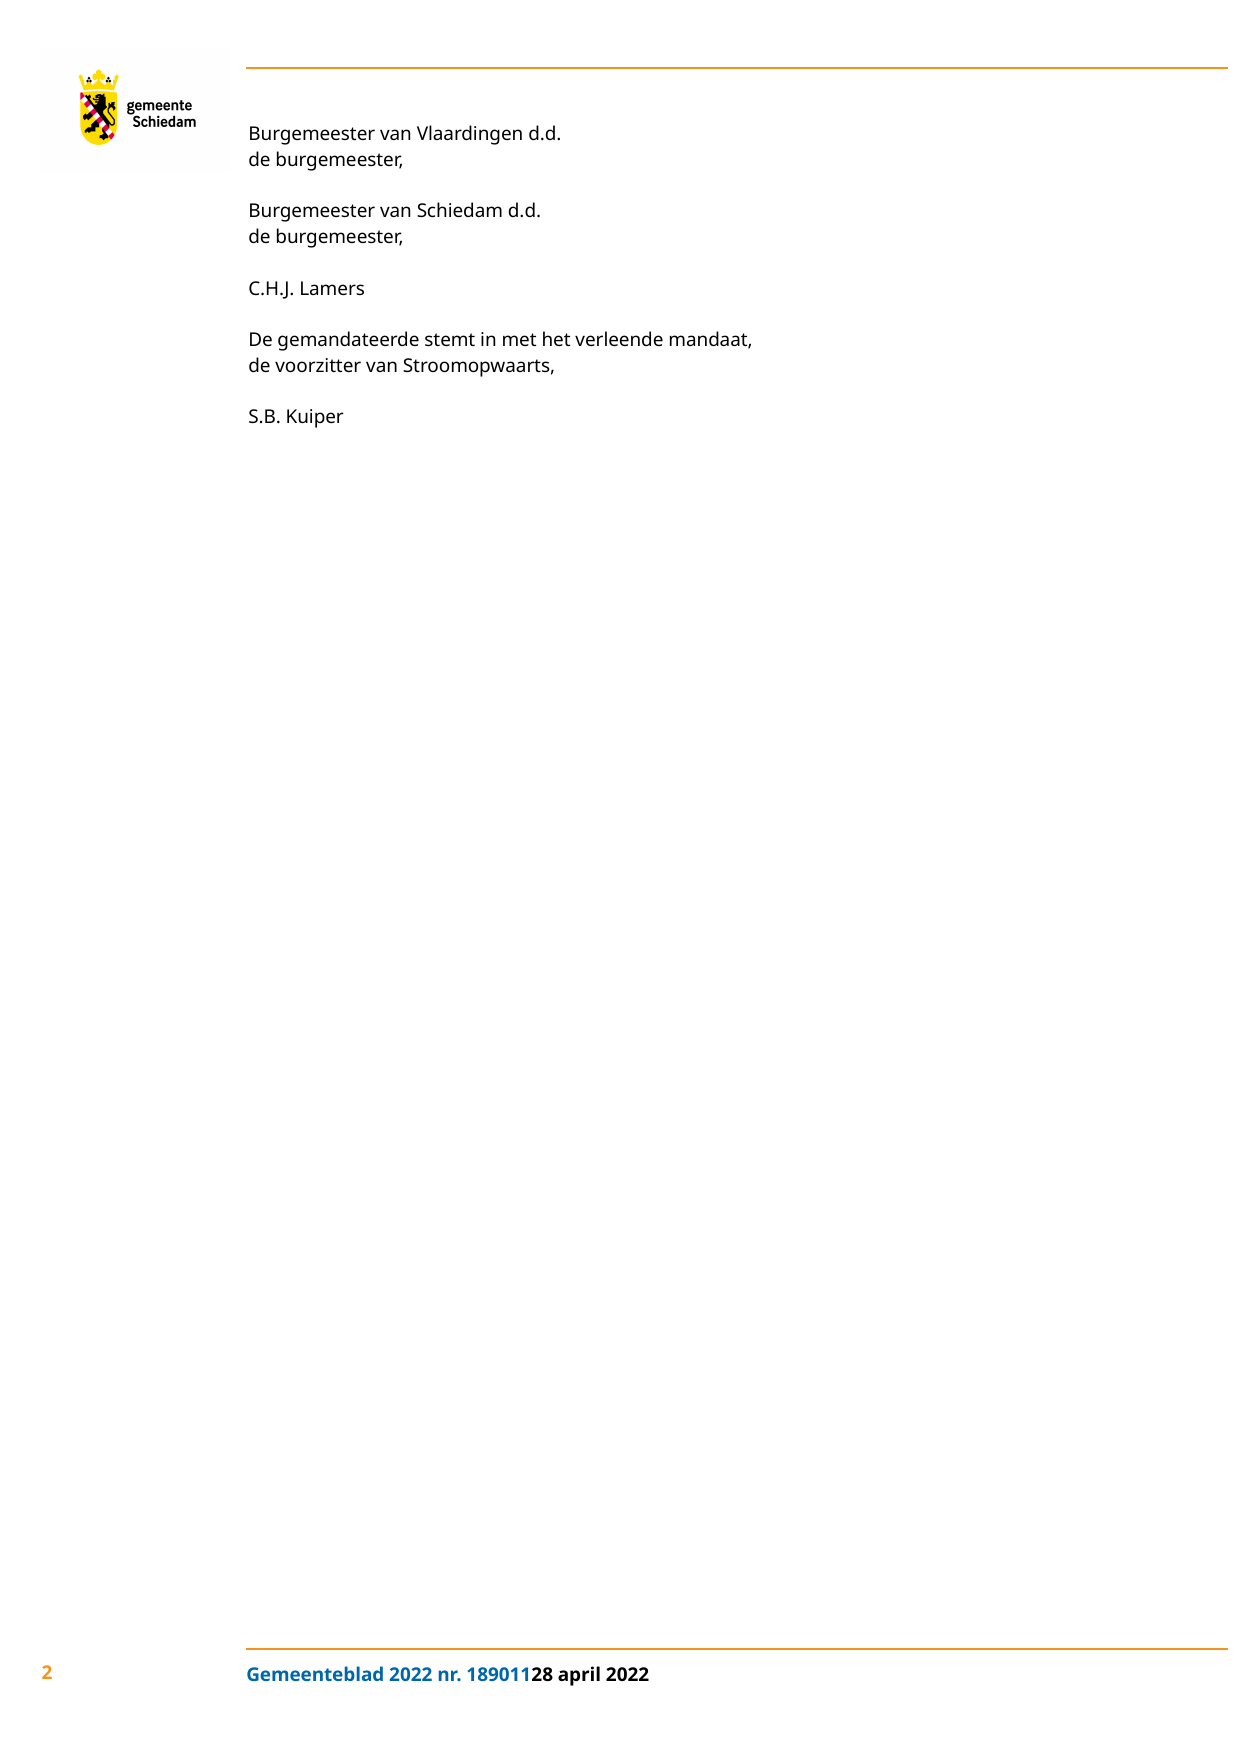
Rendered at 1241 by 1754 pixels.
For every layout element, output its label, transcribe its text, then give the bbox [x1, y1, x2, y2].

text de burgemeester, [248, 146, 1152, 172]
text de burgemeester, [248, 223, 1152, 249]
text C.H.J. Lamers [248, 275, 1152, 301]
text S.B. Kuiper [248, 403, 1152, 429]
picture [41, 47, 231, 172]
text de voorzitter van Stroomopwaarts, [248, 352, 1152, 378]
text Burgemeester van Schiedam d.d. [248, 198, 1152, 223]
text Burgemeester van Vlaardingen d.d. [248, 121, 1152, 146]
text De gemandateerde stemt in met het verleende mandaat, [248, 326, 1152, 352]
